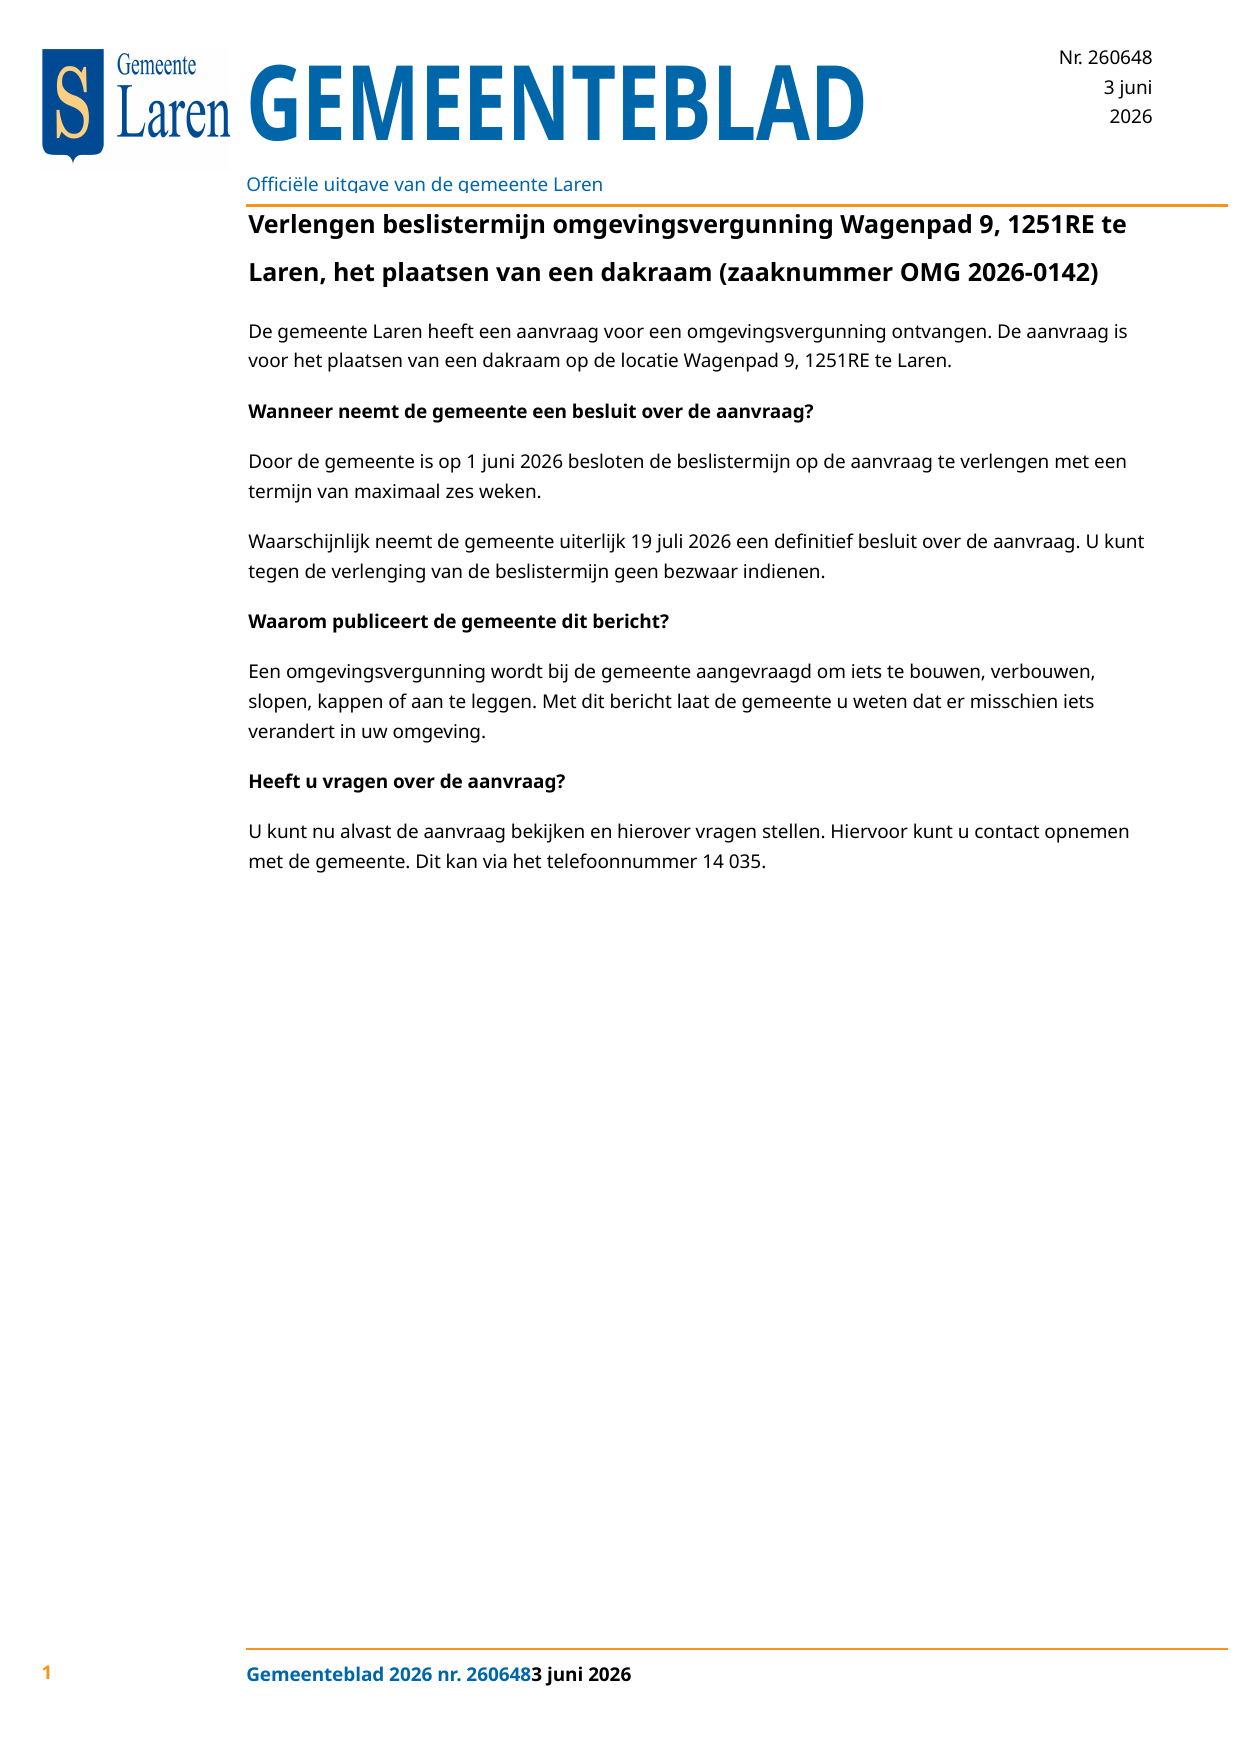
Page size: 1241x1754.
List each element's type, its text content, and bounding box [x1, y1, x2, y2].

text Verlengen beslistermijn omgevingsvergunning Wagenpad 9, 1251RE te Laren, het plaatsen van een dakraam (zaaknummer OMG 2026-0142) [248, 207, 1152, 288]
text Waarom publiceert de gemeente dit bericht? [248, 608, 1152, 634]
picture [41, 47, 231, 172]
text Een omgevingsvergunning wordt bij de gemeente aangevraagd om iets te bouwen, verbouwen, slopen, kappen of aan te leggen. Met dit bericht laat de gemeente u weten dat er misschien iets verandert in uw omgeving. [248, 659, 1152, 744]
text U kunt nu alvast de aanvraag bekijken en hierover vragen stellen. Hiervoor kunt u contact opnemen met de gemeente. Dit kan via het telefoonnummer 14 035. [248, 819, 1152, 874]
text Wanneer neemt de gemeente een besluit over de aanvraag? [248, 398, 1152, 424]
text Door de gemeente is op 1 juni 2026 besloten de beslistermijn op de aanvraag te verlengen met een termijn van maximaal zes weken. [248, 448, 1152, 504]
text Heeft u vragen over de aanvraag? [248, 768, 1152, 794]
text Waarschijnlijk neemt de gemeente uiterlijk 19 juli 2026 een definitief besluit over de aanvraag. U kunt tegen de verlenging van de beslistermijn geen bezwaar indienen. [248, 528, 1152, 584]
text De gemeente Laren heeft een aanvraag voor een omgevingsvergunning ontvangen. De aanvraag is voor het plaatsen van een dakraam op de locatie Wagenpad 9, 1251RE te Laren. [248, 318, 1152, 373]
